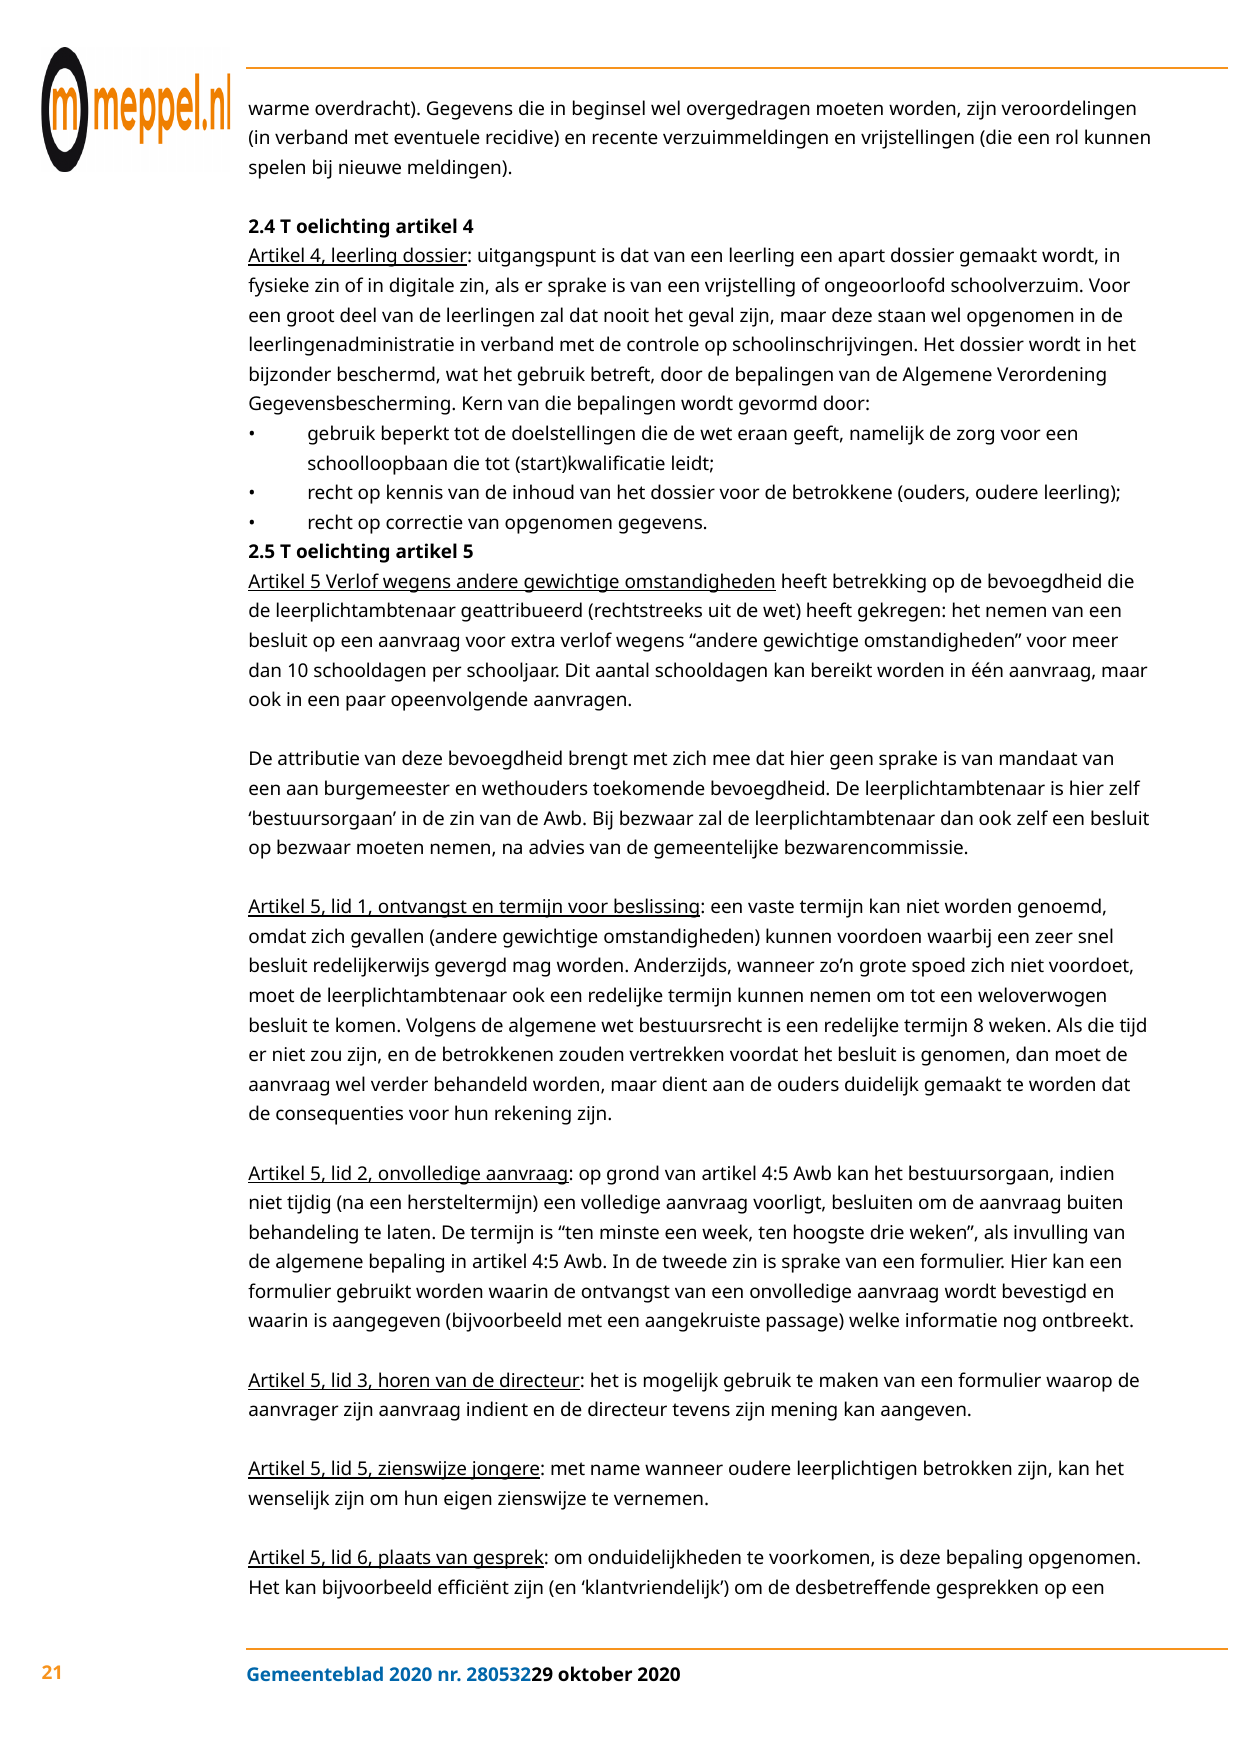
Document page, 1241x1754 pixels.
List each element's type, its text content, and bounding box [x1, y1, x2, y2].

list recht op correctie van opgenomen gegevens. [248, 509, 1152, 535]
picture [41, 47, 231, 172]
text Artikel 5, lid 3, horen van de directeur: het is mogelijk gebruik te maken van een formulier waarop de aanvrager zijn aanvraag indient en de directeur tevens zijn mening kan aangeven. [248, 1367, 1152, 1422]
text 2.4 T oelichting artikel 4 [248, 213, 1152, 239]
list recht op kennis van de inhoud van het dossier voor de betrokkene (ouders, oudere leerling); [248, 479, 1152, 505]
list gebruik beperkt tot de doelstellingen die de wet eraan geeft, namelijk de zorg voor een schoolloopbaan die tot (start)kwalificatie leidt; [248, 420, 1152, 476]
text 2.5 T oelichting artikel 5 [248, 538, 1152, 564]
text Artikel 5, lid 5, zienswijze jongere: met name wanneer oudere leerplichtigen betrokken zijn, kan het wenselijk zijn om hun eigen zienswijze te vernemen. [248, 1456, 1152, 1511]
text warme overdracht). Gegevens die in beginsel wel overgedragen moeten worden, zijn veroordelingen (in verband met eventuele recidive) en recente verzuimmeldingen en vrijstellingen (die een rol kunnen spelen bij nieuwe meldingen). [248, 95, 1152, 180]
text Artikel 5, lid 2, onvolledige aanvraag: op grond van artikel 4:5 Awb kan het bestuursorgaan, indien niet tijdig (na een hersteltermijn) een volledige aanvraag voorligt, besluiten om de aanvraag buiten behandeling te laten. De termijn is “ten minste een week, ten hoogste drie weken”, als invulling van de algemene bepaling in artikel 4:5 Awb. In de tweede zin is sprake van een formulier. Hier kan een formulier gebruikt worden waarin de ontvangst van een onvolledige aanvraag wordt bevestigd en waarin is aangegeven (bijvoorbeeld met een aangekruiste passage) welke informatie nog ontbreekt. [248, 1160, 1152, 1333]
text Artikel 5 Verlof wegens andere gewichtige omstandigheden heeft betrekking op de bevoegdheid die de leerplichtambtenaar geattribueerd (rechtstreeks uit de wet) heeft gekregen: het nemen van een besluit op een aanvraag voor extra verlof wegens “andere gewichtige omstandigheden” voor meer dan 10 schooldagen per schooljaar. Dit aantal schooldagen kan bereikt worden in één aanvraag, maar ook in een paar opeenvolgende aanvragen. [248, 568, 1152, 712]
text Artikel 5, lid 6, plaats van gesprek: om onduidelijkheden te voorkomen, is deze bepaling opgenomen. Het kan bijvoorbeeld efficiënt zijn (en ‘klantvriendelijk’) om de desbetreffende gesprekken op een [248, 1544, 1152, 1600]
text Artikel 5, lid 1, ontvangst en termijn voor beslissing: een vaste termijn kan niet worden genoemd, omdat zich gevallen (andere gewichtige omstandigheden) kunnen voordoen waarbij een zeer snel besluit redelijkerwijs gevergd mag worden. Anderzijds, wanneer zo’n grote spoed zich niet voordoet, moet de leerplichtambtenaar ook een redelijke termijn kunnen nemen om tot een weloverwogen besluit te komen. Volgens de algemene wet bestuursrecht is een redelijke termijn 8 weken. Als die tijd er niet zou zijn, en de betrokkenen zouden vertrekken voordat het besluit is genomen, dan moet de aanvraag wel verder behandeld worden, maar dient aan de ouders duidelijk gemaakt te worden dat de consequenties voor hun rekening zijn. [248, 893, 1152, 1126]
text Artikel 4, leerling dossier: uitgangspunt is dat van een leerling een apart dossier gemaakt wordt, in fysieke zin of in digitale zin, als er sprake is van een vrijstelling of ongeoorloofd schoolverzuim. Voor een groot deel van de leerlingen zal dat nooit het geval zijn, maar deze staan wel opgenomen in de leerlingenadministratie in verband met de controle op schoolinschrijvingen. Het dossier wordt in het bijzonder beschermd, wat het gebruik betreft, door de bepalingen van de Algemene Verordening Gegevensbescherming. Kern van die bepalingen wordt gevormd door: [248, 243, 1152, 416]
text De attributie van deze bevoegdheid brengt met zich mee dat hier geen sprake is van mandaat van een aan burgemeester en wethouders toekomende bevoegdheid. De leerplichtambtenaar is hier zelf ‘bestuursorgaan’ in de zin van de Awb. Bij bezwaar zal de leerplichtambtenaar dan ook zelf een besluit op bezwaar moeten nemen, na advies van de gemeentelijke bezwarencommissie. [248, 746, 1152, 860]
